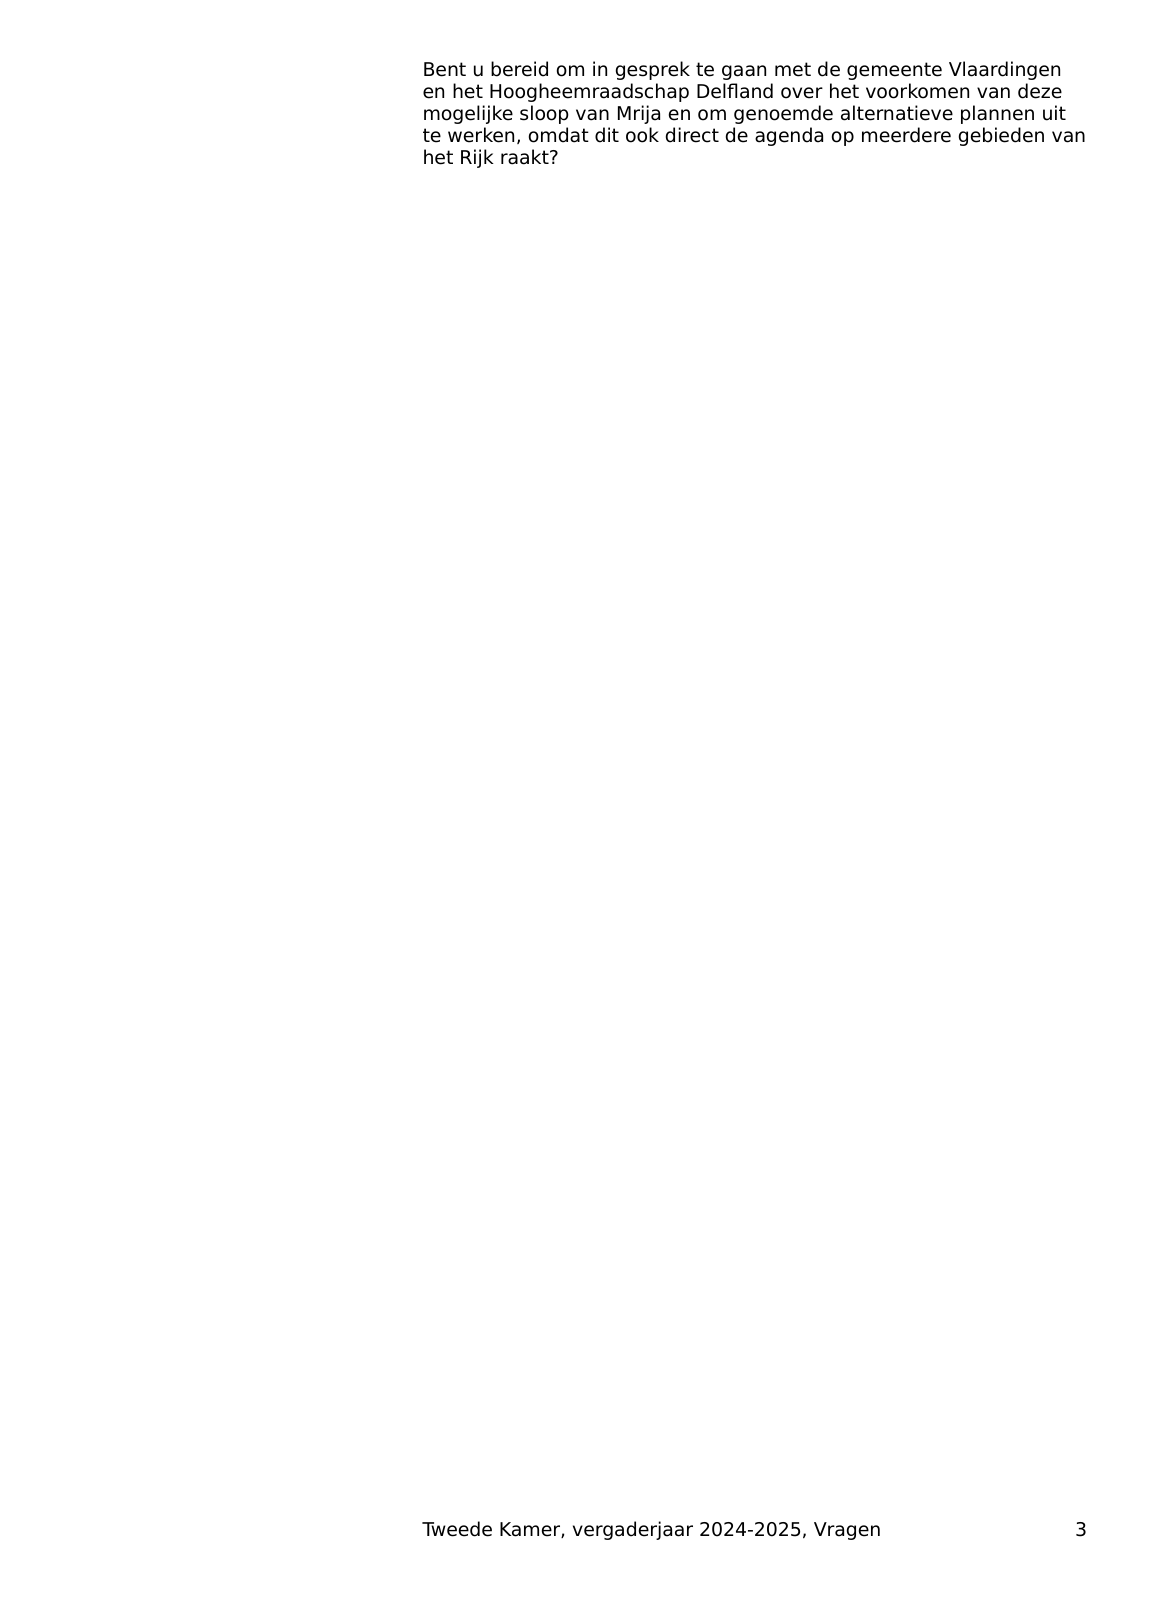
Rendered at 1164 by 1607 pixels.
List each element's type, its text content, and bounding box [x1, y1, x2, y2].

text Bent u bereid om in gesprek te gaan met de gemeente Vlaardingen en het Hoogheemraadschap Delfland over het voorkomen van deze mogelijke sloop van Mrija en om genoemde alternatieve plannen uit te werken, omdat dit ook direct de agenda op meerdere gebieden van het Rijk raakt? [422, 59, 1087, 169]
